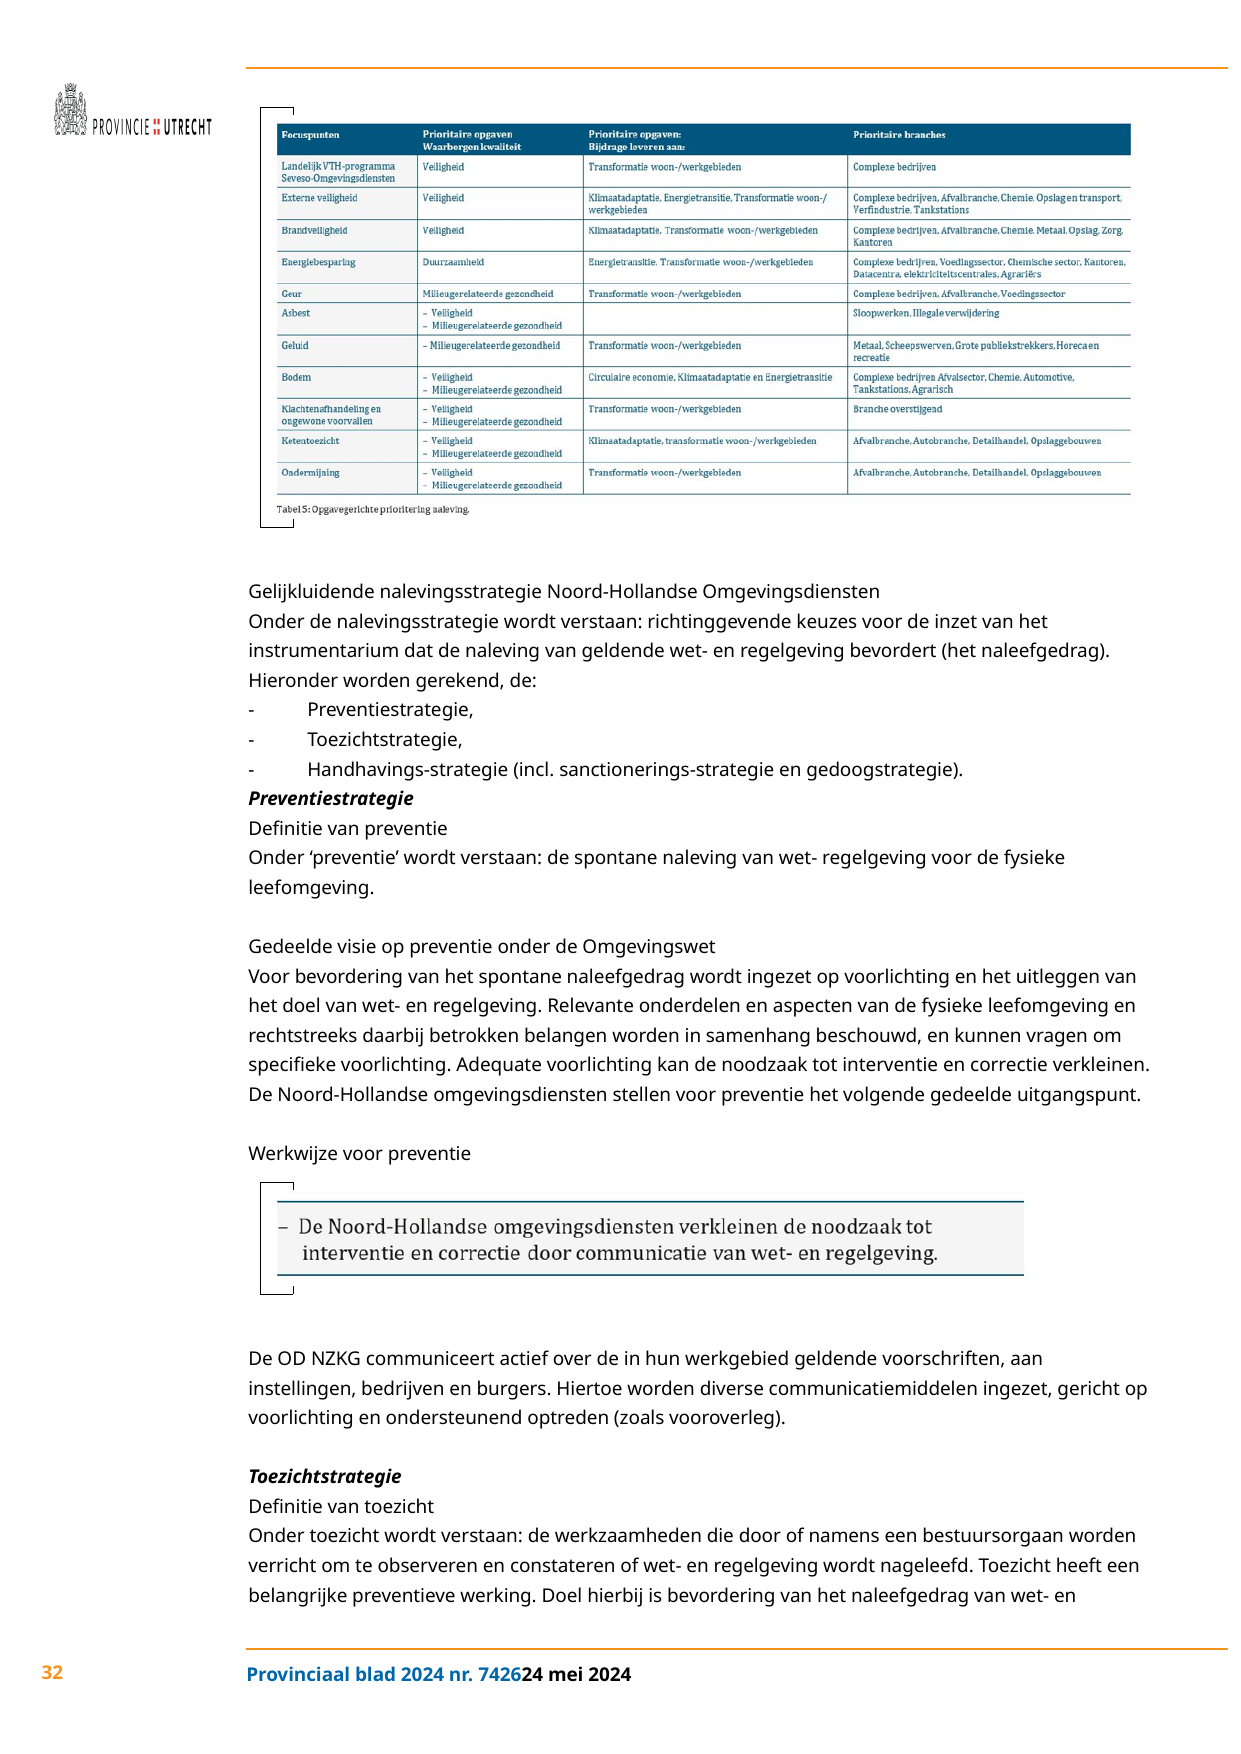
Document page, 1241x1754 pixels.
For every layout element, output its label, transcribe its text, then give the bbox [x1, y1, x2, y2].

picture [41, 47, 231, 172]
text De OD NZKG communiceert actief over de in hun werkgebied geldende voorschriften, aan instellingen, bedrijven en burgers. Hiertoe worden diverse communicatiemiddelen ingezet, gericht op voorlichting en ondersteunend optreden (zoals vooroverleg). [248, 1345, 1152, 1430]
text Onder ‘preventie’ wordt verstaan: de spontane naleving van wet- regelgeving voor de fysieke leefomgeving. [248, 844, 1152, 900]
picture [268, 1190, 1036, 1286]
text Onder toezicht wordt verstaan: de werkzaamheden die door of namens een bestuursorgaan worden verricht om te observeren en constateren of wet- en regelgeving wordt nageleefd. Toezicht heeft een belangrijke preventieve werking. Doel hierbij is bevordering van het naleefgedrag van wet- en [248, 1523, 1152, 1607]
text Gelijkluidende nalevingsstrategie Noord-Hollandse Omgevingsdiensten [248, 578, 1152, 604]
list Toezichtstrategie, [248, 726, 1152, 752]
picture [268, 115, 1154, 519]
text Definitie van toezicht [248, 1493, 1152, 1519]
text Werkwijze voor preventie [248, 1140, 1152, 1166]
text Toezichtstrategie [248, 1463, 1152, 1489]
text Onder de nalevingsstrategie wordt verstaan: richtinggevende keuzes voor de inzet van het instrumentarium dat de naleving van geldende wet- en regelgeving bevordert (het naleefgedrag). Hieronder worden gerekend, de: [248, 608, 1152, 693]
list Preventiestrategie, [248, 697, 1152, 722]
text Voor bevordering van het spontane naleefgedrag wordt ingezet op voorlichting en het uitleggen van het doel van wet- en regelgeving. Relevante onderdelen en aspecten van de fysieke leefomgeving en rechtstreeks daarbij betrokken belangen worden in samenhang beschouwd, en kunnen vragen om specifieke voorlichting. Adequate voorlichting kan de noodzaak tot interventie en correctie verkleinen. De Noord-Hollandse omgevingsdiensten stellen voor preventie het volgende gedeelde uitgangspunt. [248, 963, 1152, 1107]
text Definitie van preventie [248, 815, 1152, 841]
text Preventiestrategie [248, 785, 1152, 811]
text Gedeelde visie op preventie onder de Omgevingswet [248, 933, 1152, 959]
list Handhavings-strategie (incl. sanctionerings-strategie en gedoogstrategie). [248, 756, 1152, 781]
